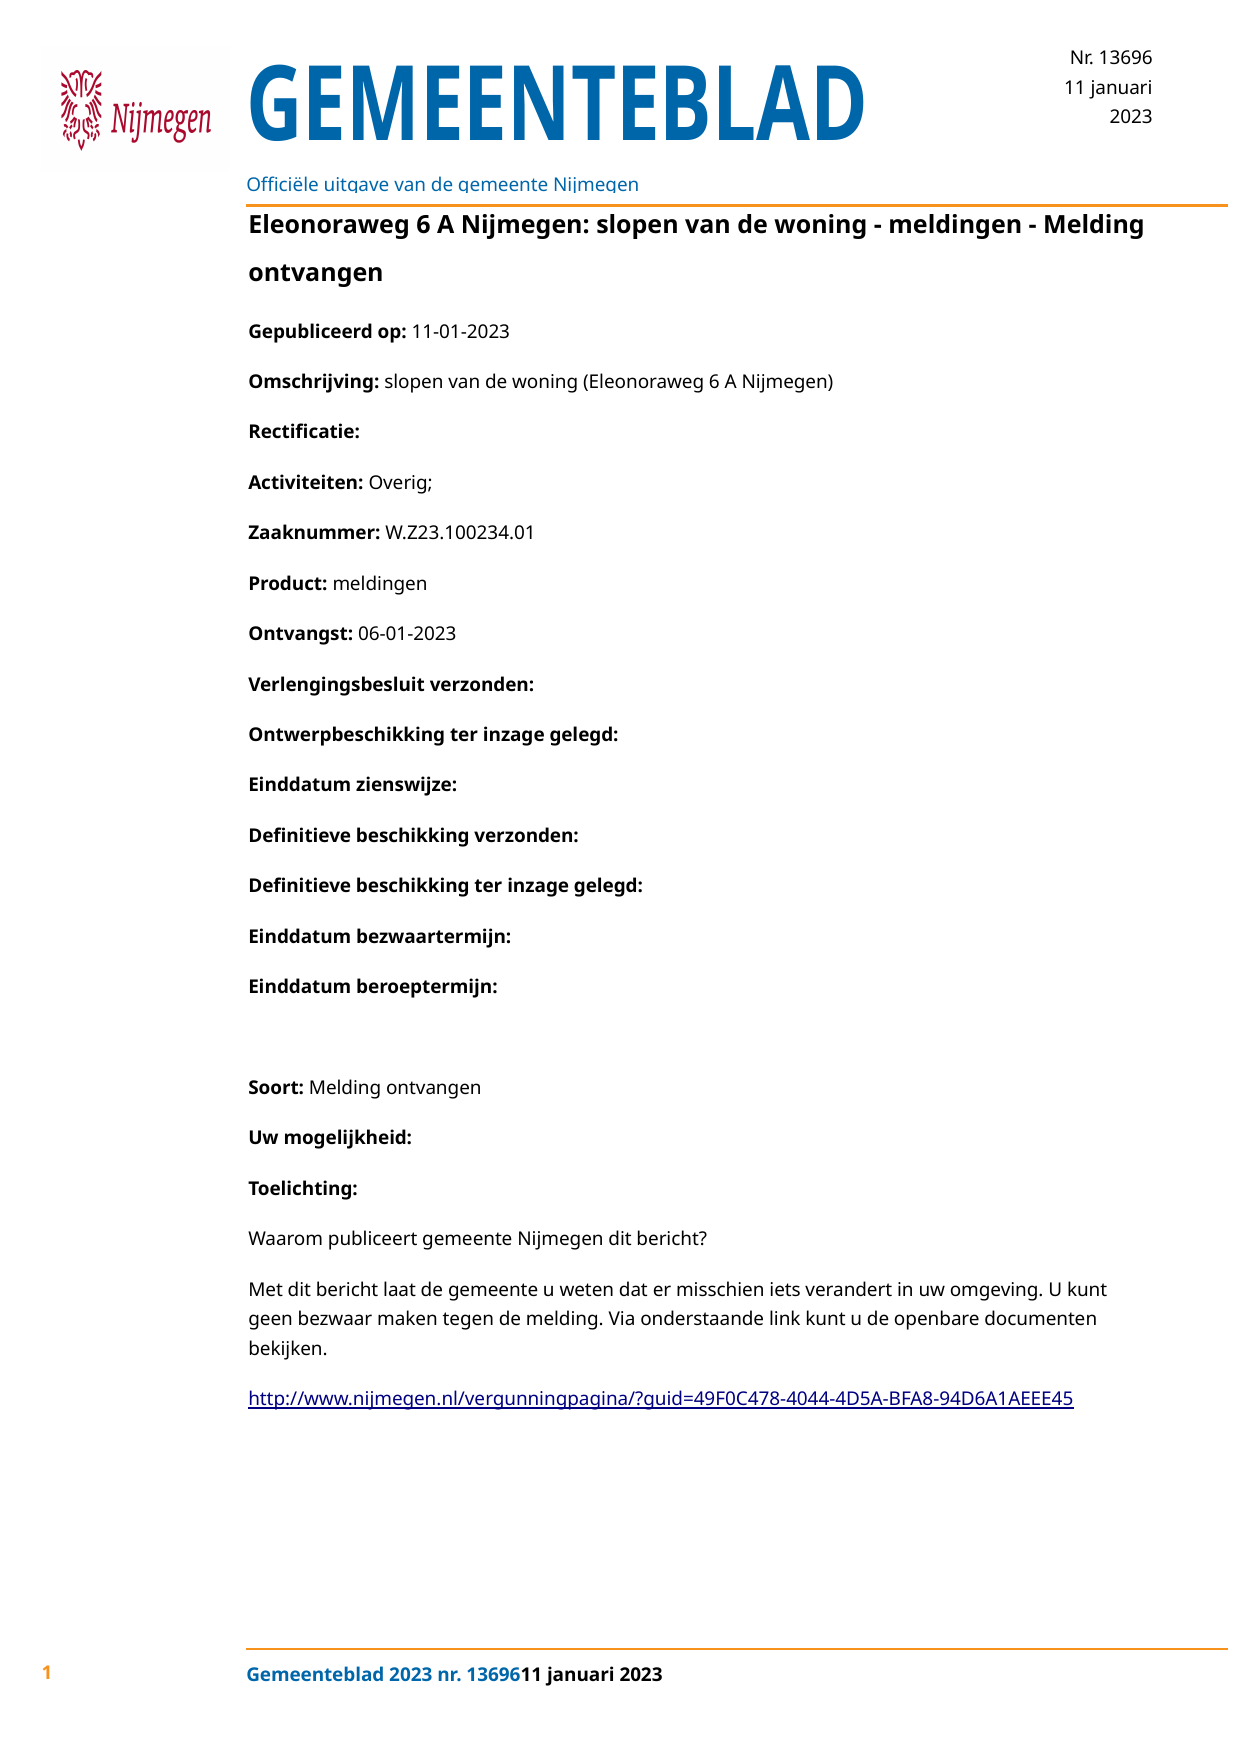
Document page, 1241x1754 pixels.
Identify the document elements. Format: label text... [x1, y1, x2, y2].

text Einddatum zienswijze: [248, 772, 1152, 797]
text Einddatum beroeptermijn: [248, 973, 1152, 999]
text Zaaknummer: W.Z23.100234.01 [248, 519, 1152, 545]
picture [41, 47, 231, 172]
text Einddatum bezwaartermijn: [248, 923, 1152, 949]
text Eleonoraweg 6 A Nijmegen: slopen van de woning - meldingen - Melding ontvangen [248, 207, 1152, 288]
text Soort: Melding ontvangen [248, 1074, 1152, 1100]
text Definitieve beschikking verzonden: [248, 822, 1152, 848]
text Activiteiten: Overig; [248, 469, 1152, 495]
text http://www.nijmegen.nl/vergunningpagina/?guid=49F0C478-4044-4D5A-BFA8-94D6A1AEEE45 [248, 1385, 1152, 1411]
text Uw mogelijkheid: [248, 1124, 1152, 1150]
text Omschrijving: slopen van de woning (Eleonoraweg 6 A Nijmegen) [248, 368, 1152, 394]
text Toelichting: [248, 1175, 1152, 1201]
text Ontwerpbeschikking ter inzage gelegd: [248, 721, 1152, 747]
text Verlengingsbesluit verzonden: [248, 671, 1152, 697]
text Ontvangst: 06-01-2023 [248, 620, 1152, 646]
text Definitieve beschikking ter inzage gelegd: [248, 872, 1152, 898]
text Rectificatie: [248, 419, 1152, 444]
text Gepubliceerd op: 11-01-2023 [248, 318, 1152, 344]
text Met dit bericht laat de gemeente u weten dat er misschien iets verandert in uw omgeving. U kunt geen bezwaar maken tegen de melding. Via onderstaande link kunt u de openbare documenten bekijken. [248, 1276, 1152, 1361]
text Waarom publiceert gemeente Nijmegen dit bericht? [248, 1225, 1152, 1251]
text Product: meldingen [248, 570, 1152, 596]
